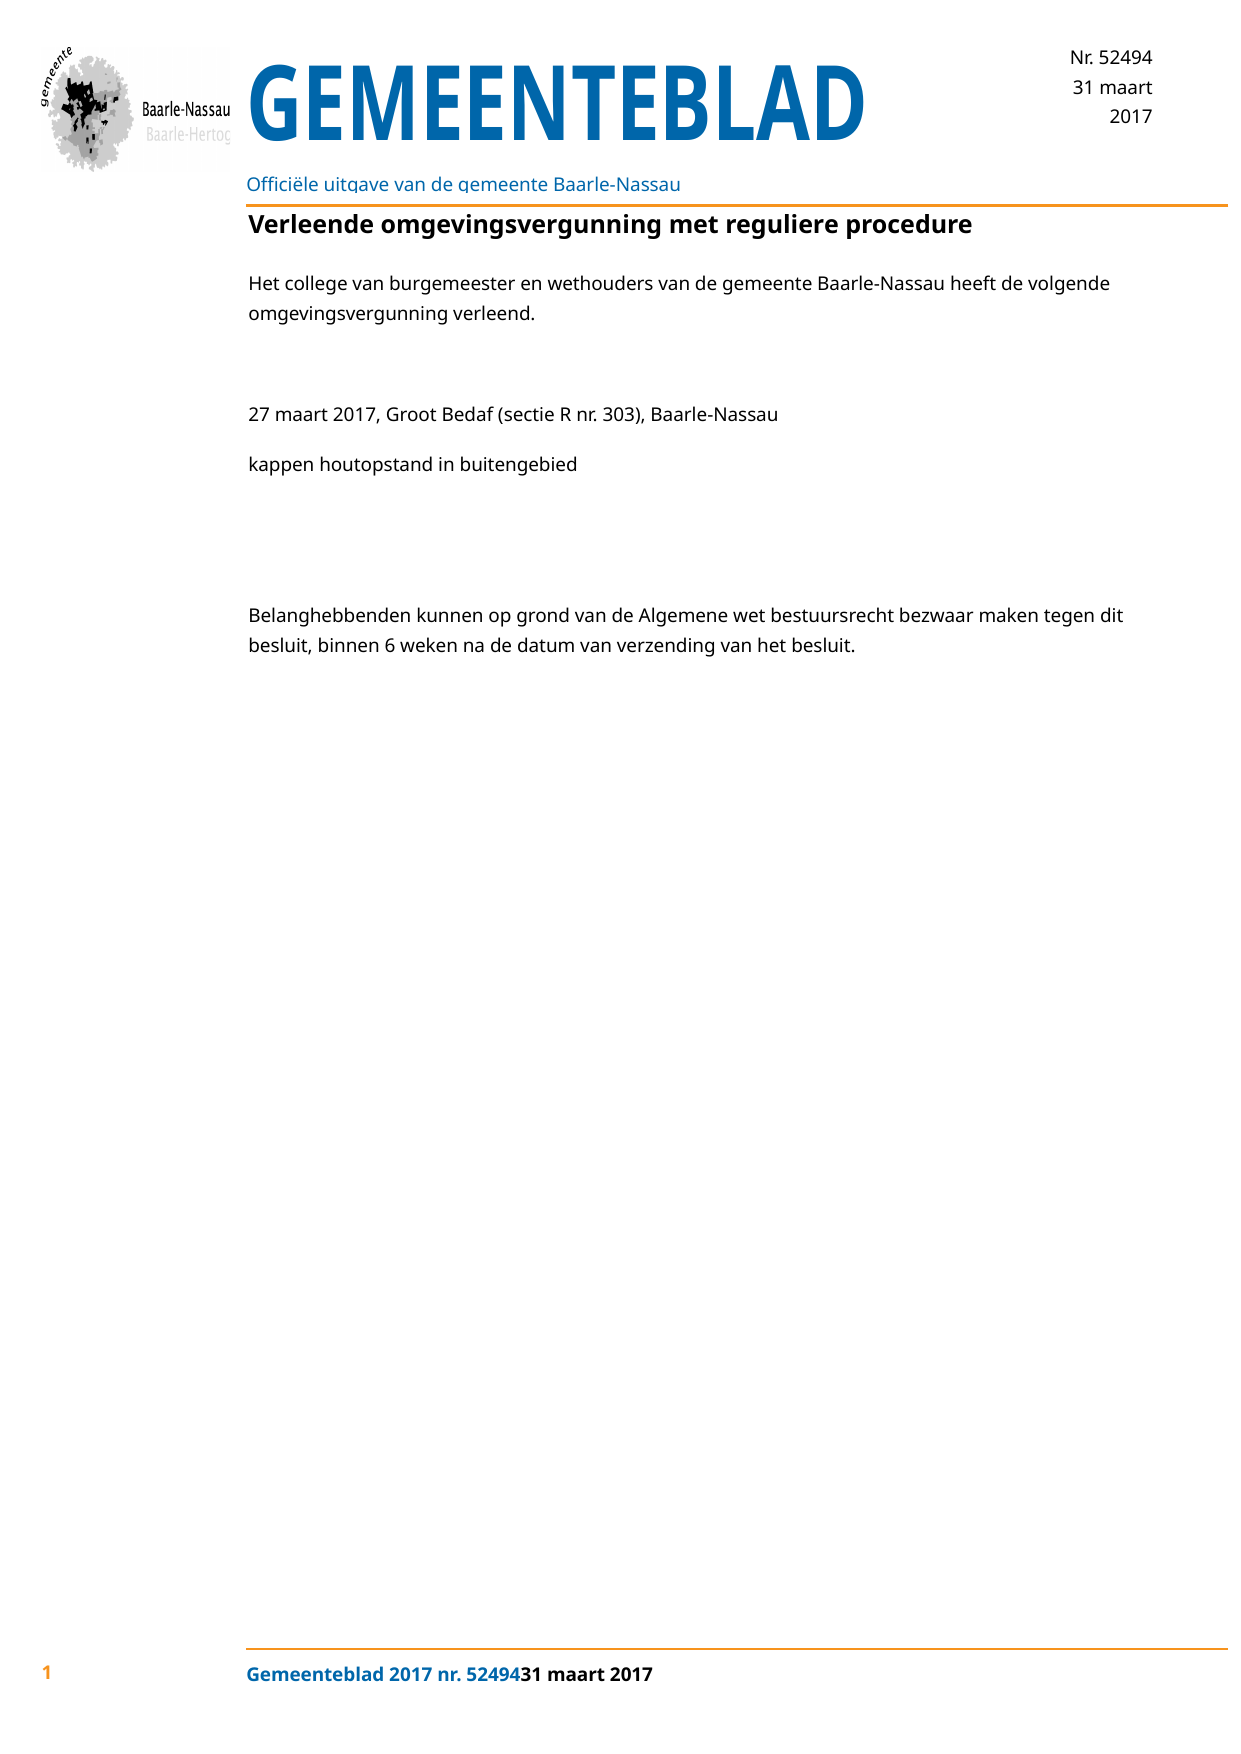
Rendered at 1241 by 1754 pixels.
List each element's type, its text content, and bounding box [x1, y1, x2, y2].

text 27 maart 2017, Groot Bedaf (sectie R nr. 303), Baarle-Nassau [248, 401, 1152, 426]
text Het college van burgemeester en wethouders van de gemeente Baarle-Nassau heeft de volgende omgevingsvergunning verleend. [248, 270, 1152, 326]
text Verleende omgevingsvergunning met reguliere procedure [248, 207, 1152, 241]
picture [41, 47, 231, 172]
text Belanghebbenden kunnen op grond van de Algemene wet bestuursrecht bezwaar maken tegen dit besluit, binnen 6 weken na de datum van verzending van het besluit. [248, 602, 1152, 658]
text kappen houtopstand in buitengebied [248, 451, 1152, 477]
